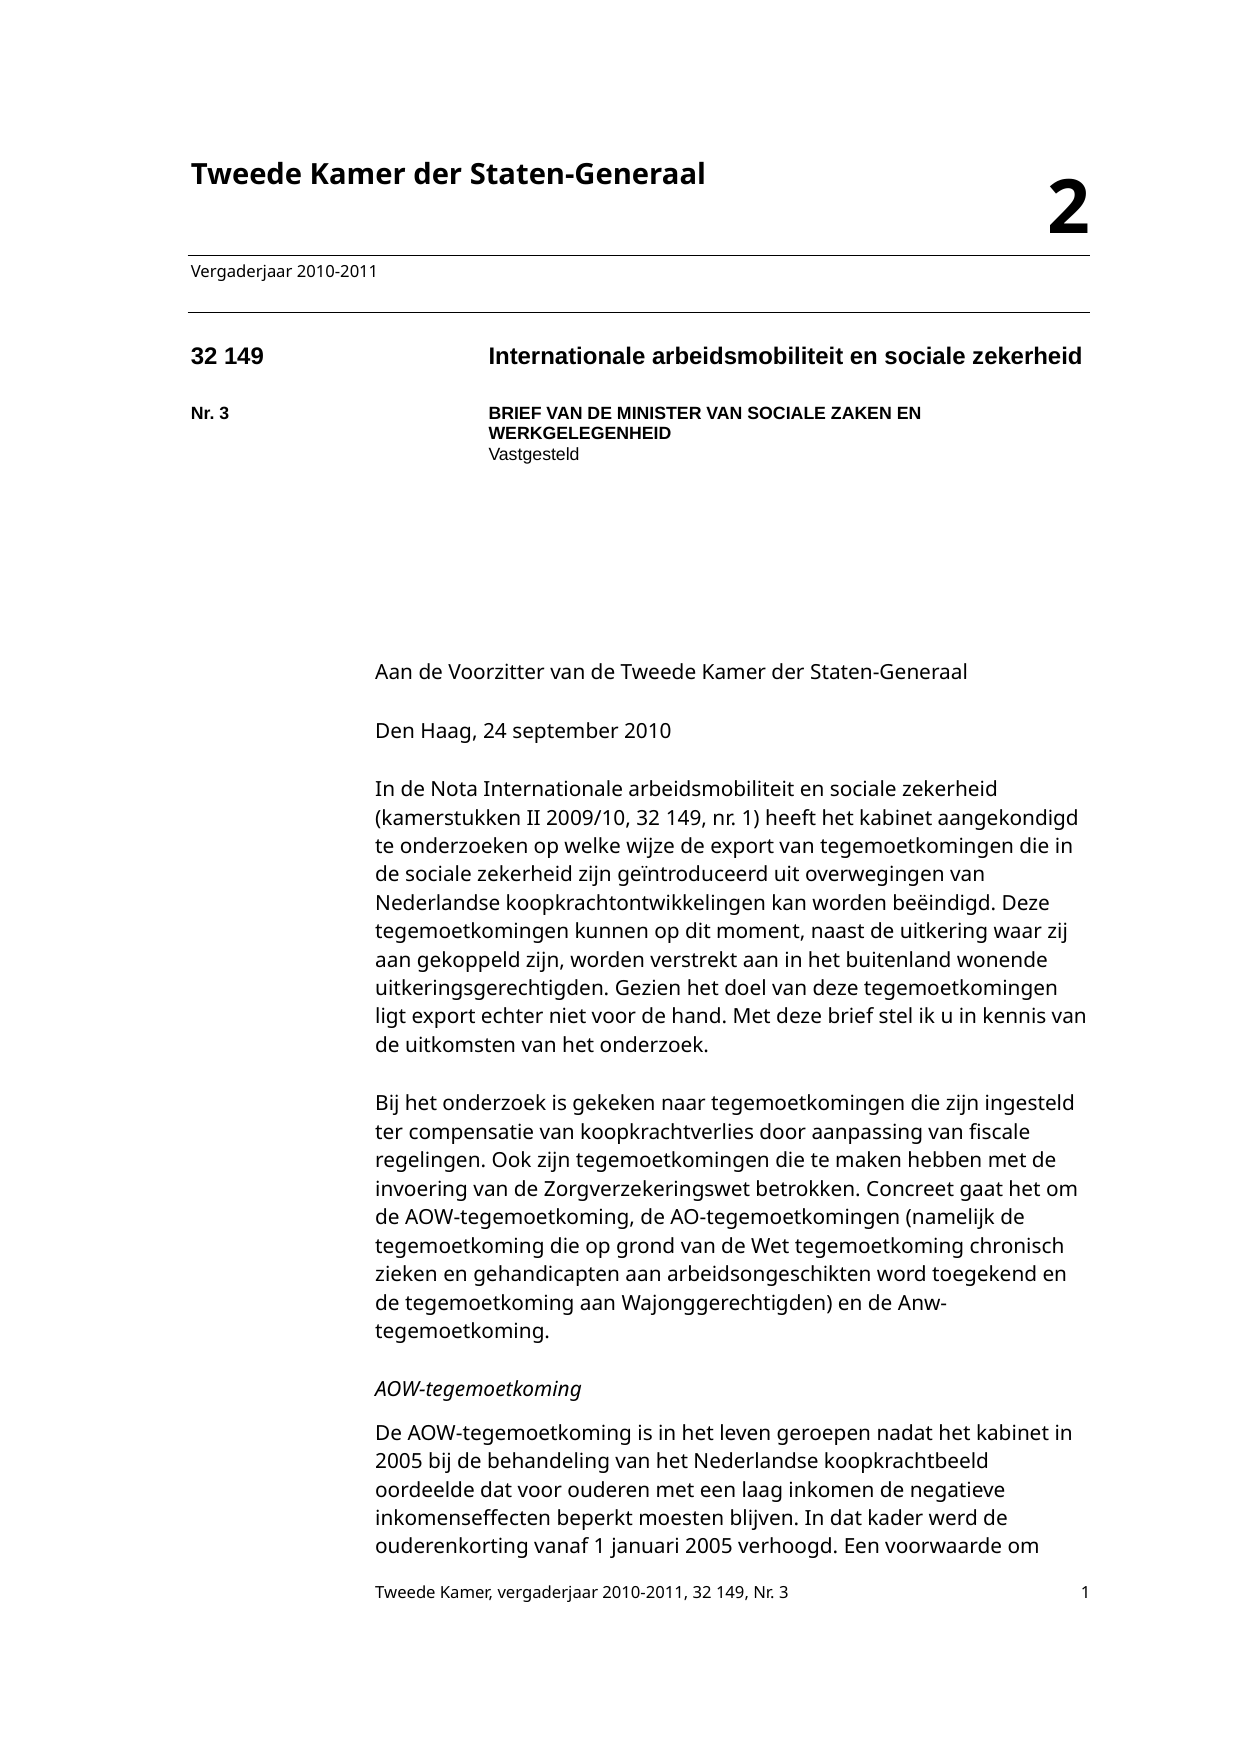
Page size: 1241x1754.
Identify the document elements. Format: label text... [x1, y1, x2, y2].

text Den Haag, 24 september 2010 [375, 716, 1090, 744]
table_cell 32 149 [188, 339, 485, 399]
text In de Nota Internationale arbeidsmobiliteit en sociale zekerheid (kamerstukken II 2009/10, 32 149, nr. 1) heeft het kabinet aangekondigd te onderzoeken op welke wijze de export van tegemoetkomingen die in de sociale zekerheid zijn geïntroduceerd uit overwegingen van Nederlandse koopkrachtontwikkelingen kan worden beëindigd. Deze tegemoetkomingen kunnen op dit moment, naast de uitkering waar zij aan gekoppeld zijn, worden verstrekt aan in het buitenland wonende uitkeringsgerechtigden. Gezien het doel van deze tegemoetkomingen ligt export echter niet voor de hand. Met deze brief stel ik u in kennis van de uitkomsten van het onderzoek. [375, 774, 1090, 1058]
table_header 2 [910, 150, 1090, 255]
text AOW-tegemoetkoming [375, 1374, 1090, 1403]
table_cell [485, 313, 1090, 339]
text Bij het onderzoek is gekeken naar tegemoetkomingen die zijn ingesteld ter compensatie van koopkrachtverlies door aanpassing van fiscale regelingen. Ook zijn tegemoetkomingen die te maken hebben met de invoering van de Zorgverzekeringswet betrokken. Concreet gaat het om de AOW-tegemoetkoming, de AO-tegemoetkomingen (namelijk de tegemoetkoming die op grond van de Wet tegemoetkoming chronisch zieken en gehandicapten aan arbeidsongeschikten word toegekend en de tegemoetkoming aan Wajonggerechtigden) en de Anw-tegemoetkoming. [375, 1088, 1090, 1344]
table_cell Internationale arbeidsmobiliteit en sociale zekerheid [485, 339, 1090, 399]
table_cell [188, 313, 485, 339]
text Aan de Voorzitter van de Tweede Kamer der Staten-Generaal [375, 657, 1090, 686]
table_cell [485, 256, 1090, 312]
table_cell Nr. 3 [188, 399, 485, 539]
table_cell BRIEF VAN DE MINISTER VAN SOCIALE ZAKEN EN WERKGELEGENHEID Vastgesteld [485, 399, 1090, 539]
table_cell Vergaderjaar 2010-2011 [188, 256, 485, 312]
text De AOW-tegemoetkoming is in het leven geroepen nadat het kabinet in 2005 bij de behandeling van het Nederlandse koopkrachtbeeld oordeelde dat voor ouderen met een laag inkomen de negatieve inkomenseffecten beperkt moesten blijven. In dat kader werd de ouderenkorting vanaf 1 januari 2005 verhoogd. Een voorwaarde om [375, 1418, 1090, 1560]
table_header Tweede Kamer der Staten-Generaal [188, 150, 909, 255]
